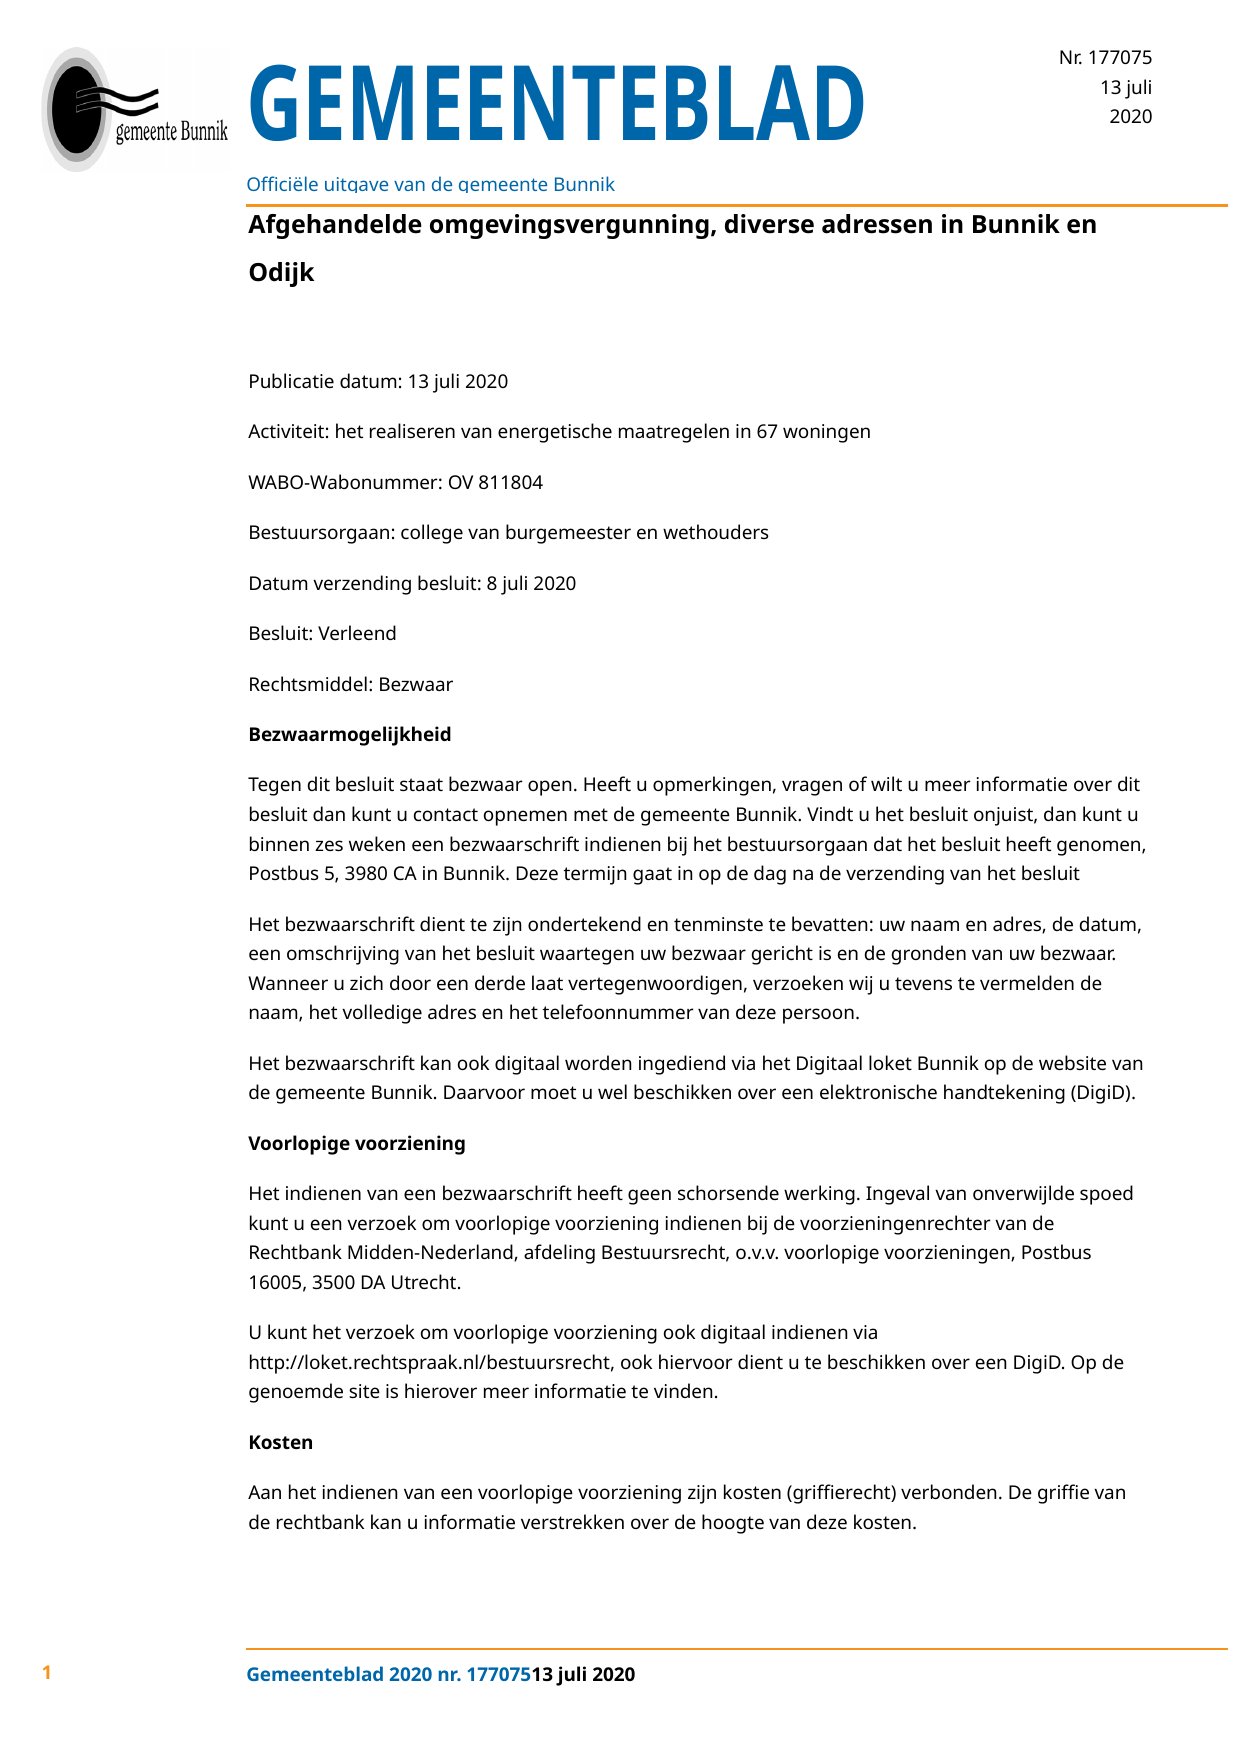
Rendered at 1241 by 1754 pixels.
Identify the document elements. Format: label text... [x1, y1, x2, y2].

text Tegen dit besluit staat bezwaar open. Heeft u opmerkingen, vragen of wilt u meer informatie over dit besluit dan kunt u contact opnemen met de gemeente Bunnik. Vindt u het besluit onjuist, dan kunt u binnen zes weken een bezwaarschrift indienen bij het bestuursorgaan dat het besluit heeft genomen, Postbus 5, 3980 CA in Bunnik. Deze termijn gaat in op de dag na de verzending van het besluit [248, 772, 1152, 886]
text Rechtsmiddel: Bezwaar [248, 671, 1152, 697]
text Het bezwaarschrift kan ook digitaal worden ingediend via het Digitaal loket Bunnik op de website van de gemeente Bunnik. Daarvoor moet u wel beschikken over een elektronische handtekening (DigiD). [248, 1050, 1152, 1105]
text Voorlopige voorziening [248, 1130, 1152, 1156]
text Besluit: Verleend [248, 620, 1152, 646]
text Bestuursorgaan: college van burgemeester en wethouders [248, 519, 1152, 545]
text Publicatie datum: 13 juli 2020 [248, 368, 1152, 394]
picture [41, 47, 231, 172]
text Activiteit: het realiseren van energetische maatregelen in 67 woningen [248, 419, 1152, 444]
text Datum verzending besluit: 8 juli 2020 [248, 570, 1152, 596]
text WABO-Wabonummer: OV 811804 [248, 469, 1152, 495]
text U kunt het verzoek om voorlopige voorziening ook digitaal indienen via http://loket.rechtspraak.nl/bestuursrecht, ook hiervoor dient u te beschikken over een DigiD. Op de genoemde site is hierover meer informatie te vinden. [248, 1319, 1152, 1404]
text Bezwaarmogelijkheid [248, 721, 1152, 747]
text Het bezwaarschrift dient te zijn ondertekend en tenminste te bevatten: uw naam en adres, de datum, een omschrijving van het besluit waartegen uw bezwaar gericht is en de gronden van uw bezwaar. Wanneer u zich door een derde laat vertegenwoordigen, verzoeken wij u tevens te vermelden de naam, het volledige adres en het telefoonnummer van deze persoon. [248, 911, 1152, 1025]
text Het indienen van een bezwaarschrift heeft geen schorsende werking. Ingeval van onverwijlde spoed kunt u een verzoek om voorlopige voorziening indienen bij de voorzieningenrechter van de Rechtbank Midden-Nederland, afdeling Bestuursrecht, o.v.v. voorlopige voorzieningen, Postbus 16005, 3500 DA Utrecht. [248, 1180, 1152, 1295]
text Afgehandelde omgevingsvergunning, diverse adressen in Bunnik en Odijk [248, 207, 1152, 288]
text Kosten [248, 1429, 1152, 1455]
text Aan het indienen van een voorlopige voorziening zijn kosten (griffierecht) verbonden. De griffie van de rechtbank kan u informatie verstrekken over de hoogte van deze kosten. [248, 1479, 1152, 1535]
